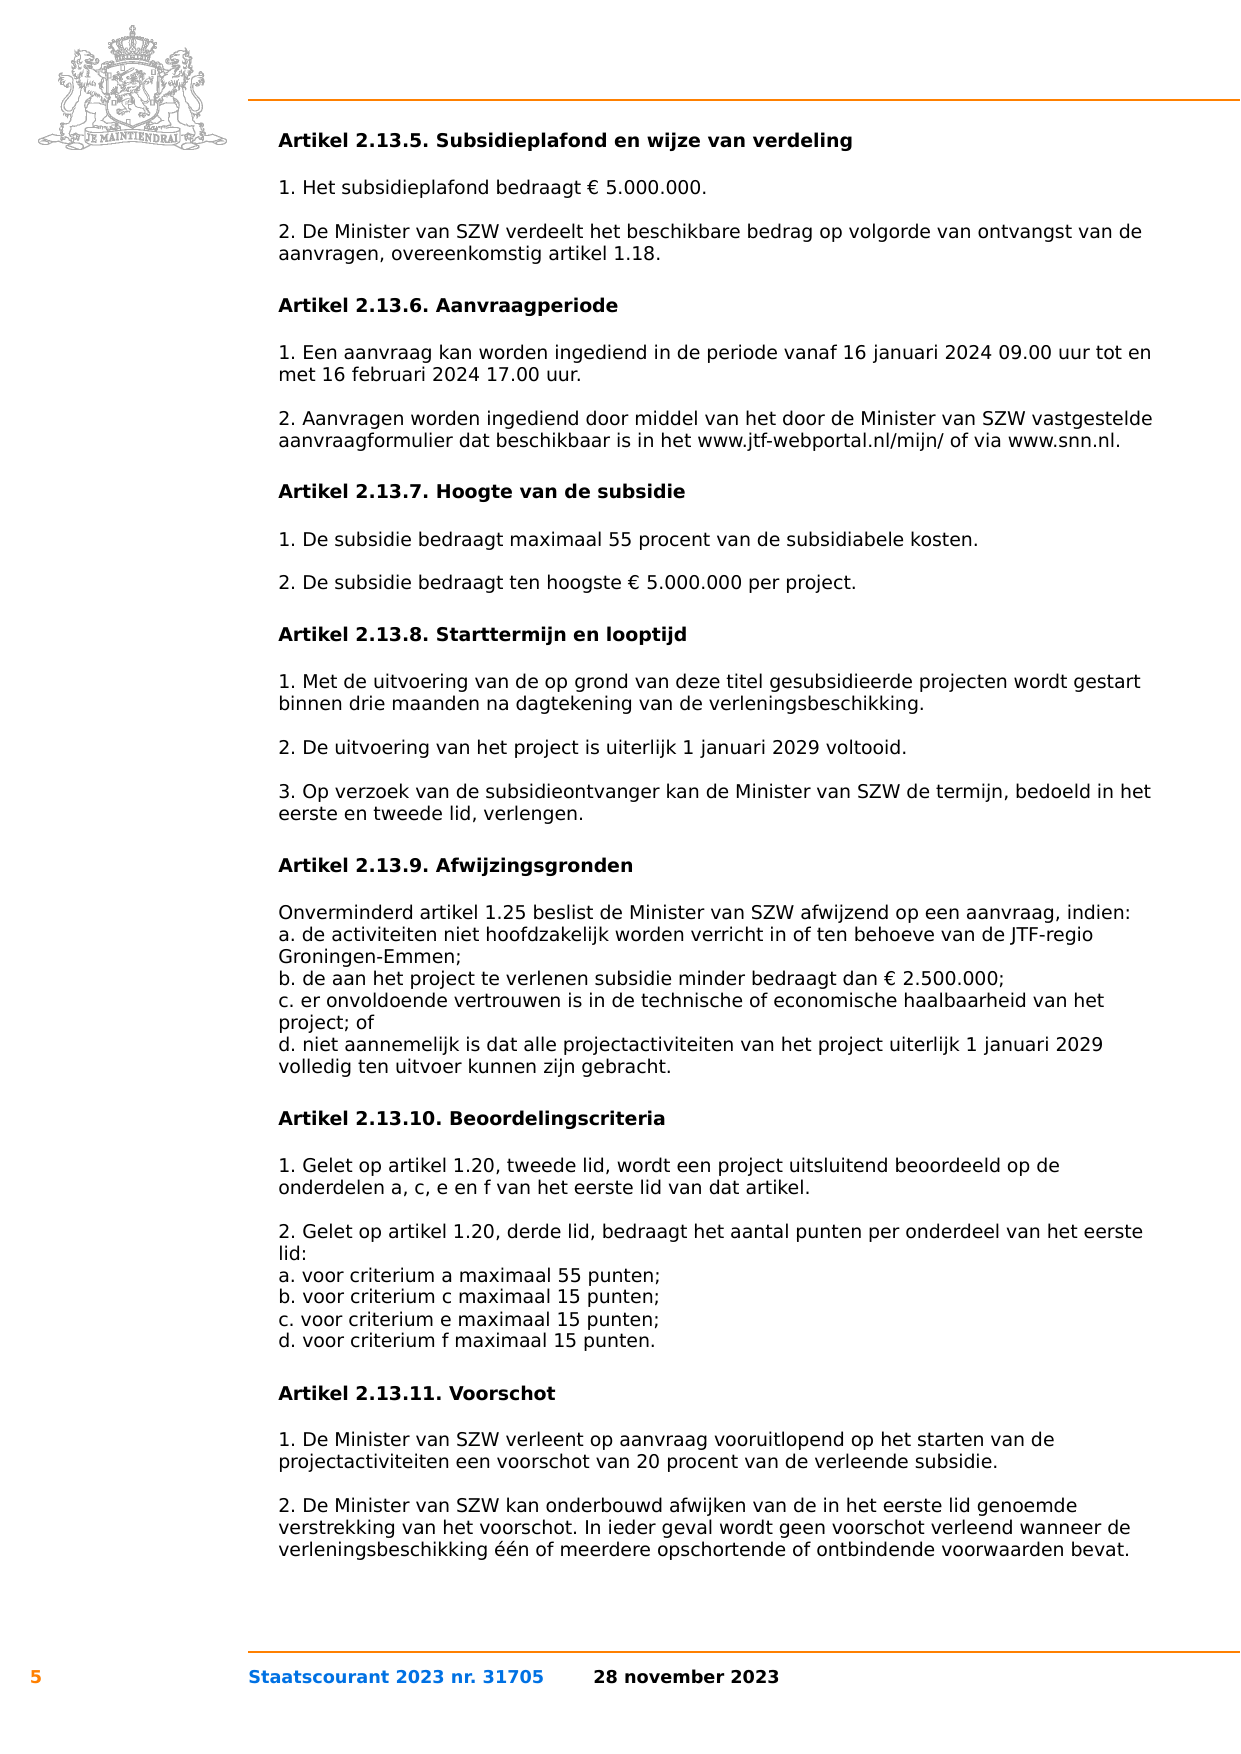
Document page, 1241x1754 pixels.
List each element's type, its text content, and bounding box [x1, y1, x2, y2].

text c. er onvoldoende vertrouwen is in de technische of economische haalbaarheid van het project; of [278, 990, 1163, 1034]
text 2. De subsidie bedraagt ten hoogste € 5.000.000 per project. [278, 572, 1163, 594]
subtitle Artikel 2.13.9. Afwijzingsgronden [278, 855, 1163, 877]
text 1. De Minister van SZW verleent op aanvraag vooruitlopend op het starten van de projectactiviteiten een voorschot van 20 procent van de verleende subsidie. [278, 1429, 1163, 1473]
subtitle Artikel 2.13.8. Starttermijn en looptijd [278, 624, 1163, 646]
text 1. Gelet op artikel 1.20, tweede lid, wordt een project uitsluitend beoordeeld op de onderdelen a, c, e en f van het eerste lid van dat artikel. [278, 1155, 1163, 1199]
subtitle Artikel 2.13.6. Aanvraagperiode [278, 295, 1163, 317]
text d. voor criterium f maximaal 15 punten. [278, 1330, 1163, 1352]
text b. de aan het project te verlenen subsidie minder bedraagt dan € 2.500.000; [278, 968, 1163, 990]
subtitle Artikel 2.13.7. Hoogte van de subsidie [278, 481, 1163, 503]
subtitle Artikel 2.13.11. Voorschot [278, 1382, 1163, 1404]
subtitle Artikel 2.13.5. Subsidieplafond en wijze van verdeling [278, 130, 1163, 152]
text 3. Op verzoek van de subsidieontvanger kan de Minister van SZW de termijn, bedoeld in het eerste en tweede lid, verlengen. [278, 781, 1163, 825]
text d. niet aannemelijk is dat alle projectactiviteiten van het project uiterlijk 1 januari 2029 volledig ten uitvoer kunnen zijn gebracht. [278, 1034, 1163, 1078]
subtitle Artikel 2.13.10. Beoordelingscriteria [278, 1108, 1163, 1130]
text Onverminderd artikel 1.25 beslist de Minister van SZW afwijzend op een aanvraag, indien: [278, 902, 1163, 924]
text a. de activiteiten niet hoofdzakelijk worden verricht in of ten behoeve van de JTF-regio Groningen-Emmen; [278, 924, 1163, 968]
text 1. Met de uitvoering van de op grond van deze titel gesubsidieerde projecten wordt gestart binnen drie maanden na dagtekening van de verleningsbeschikking. [278, 671, 1163, 715]
text a. voor criterium a maximaal 55 punten; [278, 1264, 1163, 1286]
text 2. De Minister van SZW verdeelt het beschikbare bedrag op volgorde van ontvangst van de aanvragen, overeenkomstig artikel 1.18. [278, 221, 1163, 265]
text 2. Gelet op artikel 1.20, derde lid, bedraagt het aantal punten per onderdeel van het eerste lid: [278, 1221, 1163, 1264]
text c. voor criterium e maximaal 15 punten; [278, 1308, 1163, 1330]
text 1. Een aanvraag kan worden ingediend in de periode vanaf 16 januari 2024 09.00 uur tot en met 16 februari 2024 17.00 uur. [278, 342, 1163, 386]
text 1. De subsidie bedraagt maximaal 55 procent van de subsidiabele kosten. [278, 528, 1163, 550]
text 2. De Minister van SZW kan onderbouwd afwijken van de in het eerste lid genoemde verstrekking van het voorschot. In ieder geval wordt geen voorschot verleend wanneer de verleningsbeschikking één of meerdere opschortende of ontbindende voorwaarden bevat. [278, 1495, 1163, 1561]
text 2. De uitvoering van het project is uiterlijk 1 januari 2029 voltooid. [278, 737, 1163, 759]
text b. voor criterium c maximaal 15 punten; [278, 1286, 1163, 1308]
text 1. Het subsidieplafond bedraagt € 5.000.000. [278, 177, 1163, 199]
text 2. Aanvragen worden ingediend door middel van het door de Minister van SZW vastgestelde aanvraagformulier dat beschikbaar is in het www.jtf-webportal.nl/mijn/ of via www.snn.nl. [278, 407, 1163, 451]
picture [38, 25, 227, 150]
